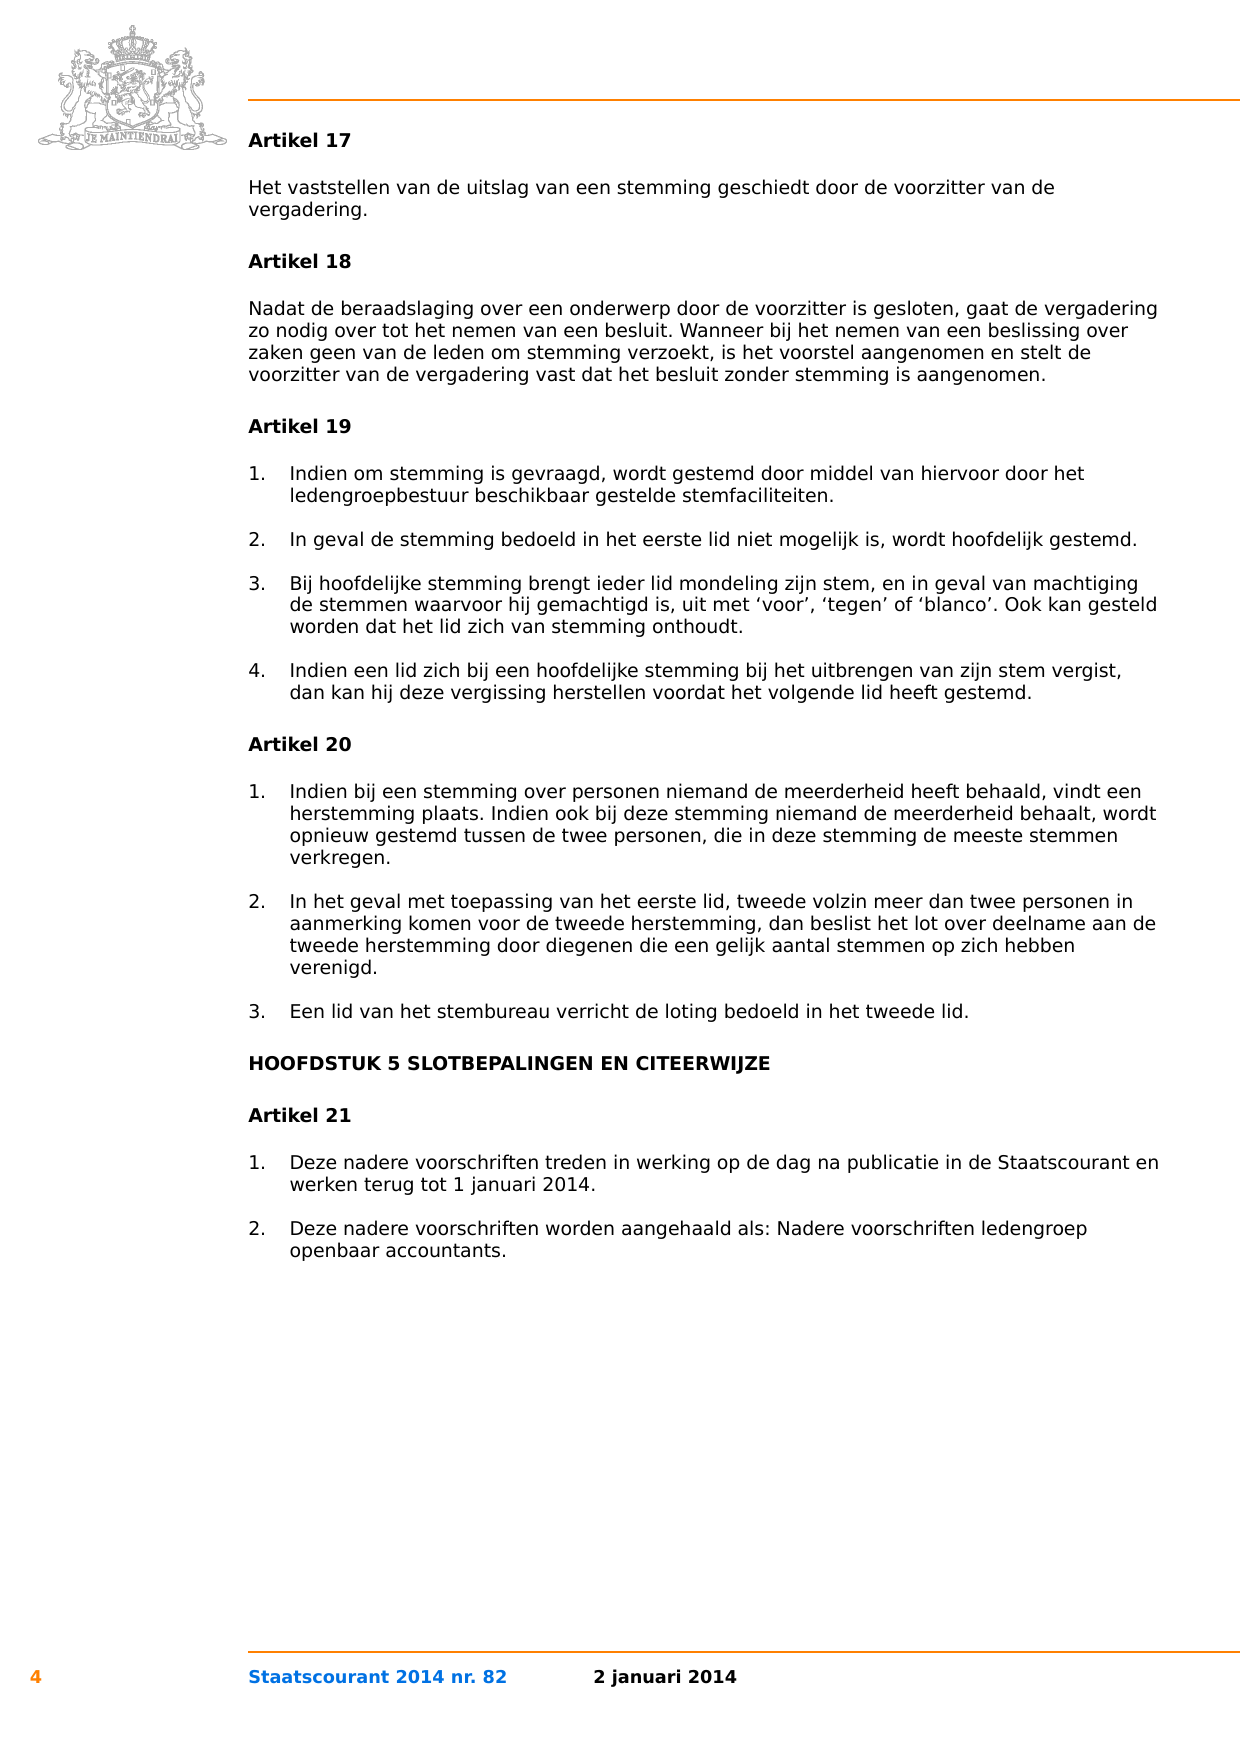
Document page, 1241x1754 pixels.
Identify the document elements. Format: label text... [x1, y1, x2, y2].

subtitle Artikel 20 [248, 734, 1163, 756]
subtitle Artikel 18 [248, 251, 1163, 273]
text Het vaststellen van de uitslag van een stemming geschiedt door de voorzitter van de vergadering. [248, 177, 1163, 221]
subtitle Artikel 19 [248, 416, 1163, 438]
text 3. Bij hoofdelijke stemming brengt ieder lid mondeling zijn stem, en in geval van machtiging de stemmen waarvoor hij gemachtigd is, uit met ‘voor’, ‘tegen’ of ‘blanco’. Ook kan gesteld worden dat het lid zich van stemming onthoudt. [248, 572, 1163, 638]
text 3. Een lid van het stembureau verricht de loting bedoeld in het tweede lid. [248, 1001, 1163, 1023]
subtitle Artikel 17 [248, 130, 1163, 152]
subtitle Artikel 21 [248, 1105, 1163, 1127]
text 1. Deze nadere voorschriften treden in werking op de dag na publicatie in de Staatscourant en werken terug tot 1 januari 2014. [248, 1152, 1163, 1196]
text Nadat de beraadslaging over een onderwerp door de voorzitter is gesloten, gaat de vergadering zo nodig over tot het nemen van een besluit. Wanneer bij het nemen van een beslissing over zaken geen van de leden om stemming verzoekt, is het voorstel aangenomen en stelt de voorzitter van de vergadering vast dat het besluit zonder stemming is aangenomen. [248, 298, 1163, 386]
text 1. Indien om stemming is gevraagd, wordt gestemd door middel van hiervoor door het ledengroepbestuur beschikbaar gestelde stemfaciliteiten. [248, 463, 1163, 507]
text 4. Indien een lid zich bij een hoofdelijke stemming bij het uitbrengen van zijn stem vergist, dan kan hij deze vergissing herstellen voordat het volgende lid heeft gestemd. [248, 660, 1163, 704]
text 1. Indien bij een stemming over personen niemand de meerderheid heeft behaald, vindt een herstemming plaats. Indien ook bij deze stemming niemand de meerderheid behaalt, wordt opnieuw gestemd tussen de twee personen, die in deze stemming de meeste stemmen verkregen. [248, 781, 1163, 869]
text 2. In het geval met toepassing van het eerste lid, tweede volzin meer dan twee personen in aanmerking komen voor de tweede herstemming, dan beslist het lot over deelname aan de tweede herstemming door diegenen die een gelijk aantal stemmen op zich hebben verenigd. [248, 891, 1163, 979]
text 2. In geval de stemming bedoeld in het eerste lid niet mogelijk is, wordt hoofdelijk gestemd. [248, 528, 1163, 551]
text 2. Deze nadere voorschriften worden aangehaald als: Nadere voorschriften ledengroep openbaar accountants. [248, 1217, 1163, 1261]
subtitle HOOFDSTUK 5 SLOTBEPALINGEN EN CITEERWIJZE [248, 1053, 1163, 1075]
picture [38, 25, 227, 150]
